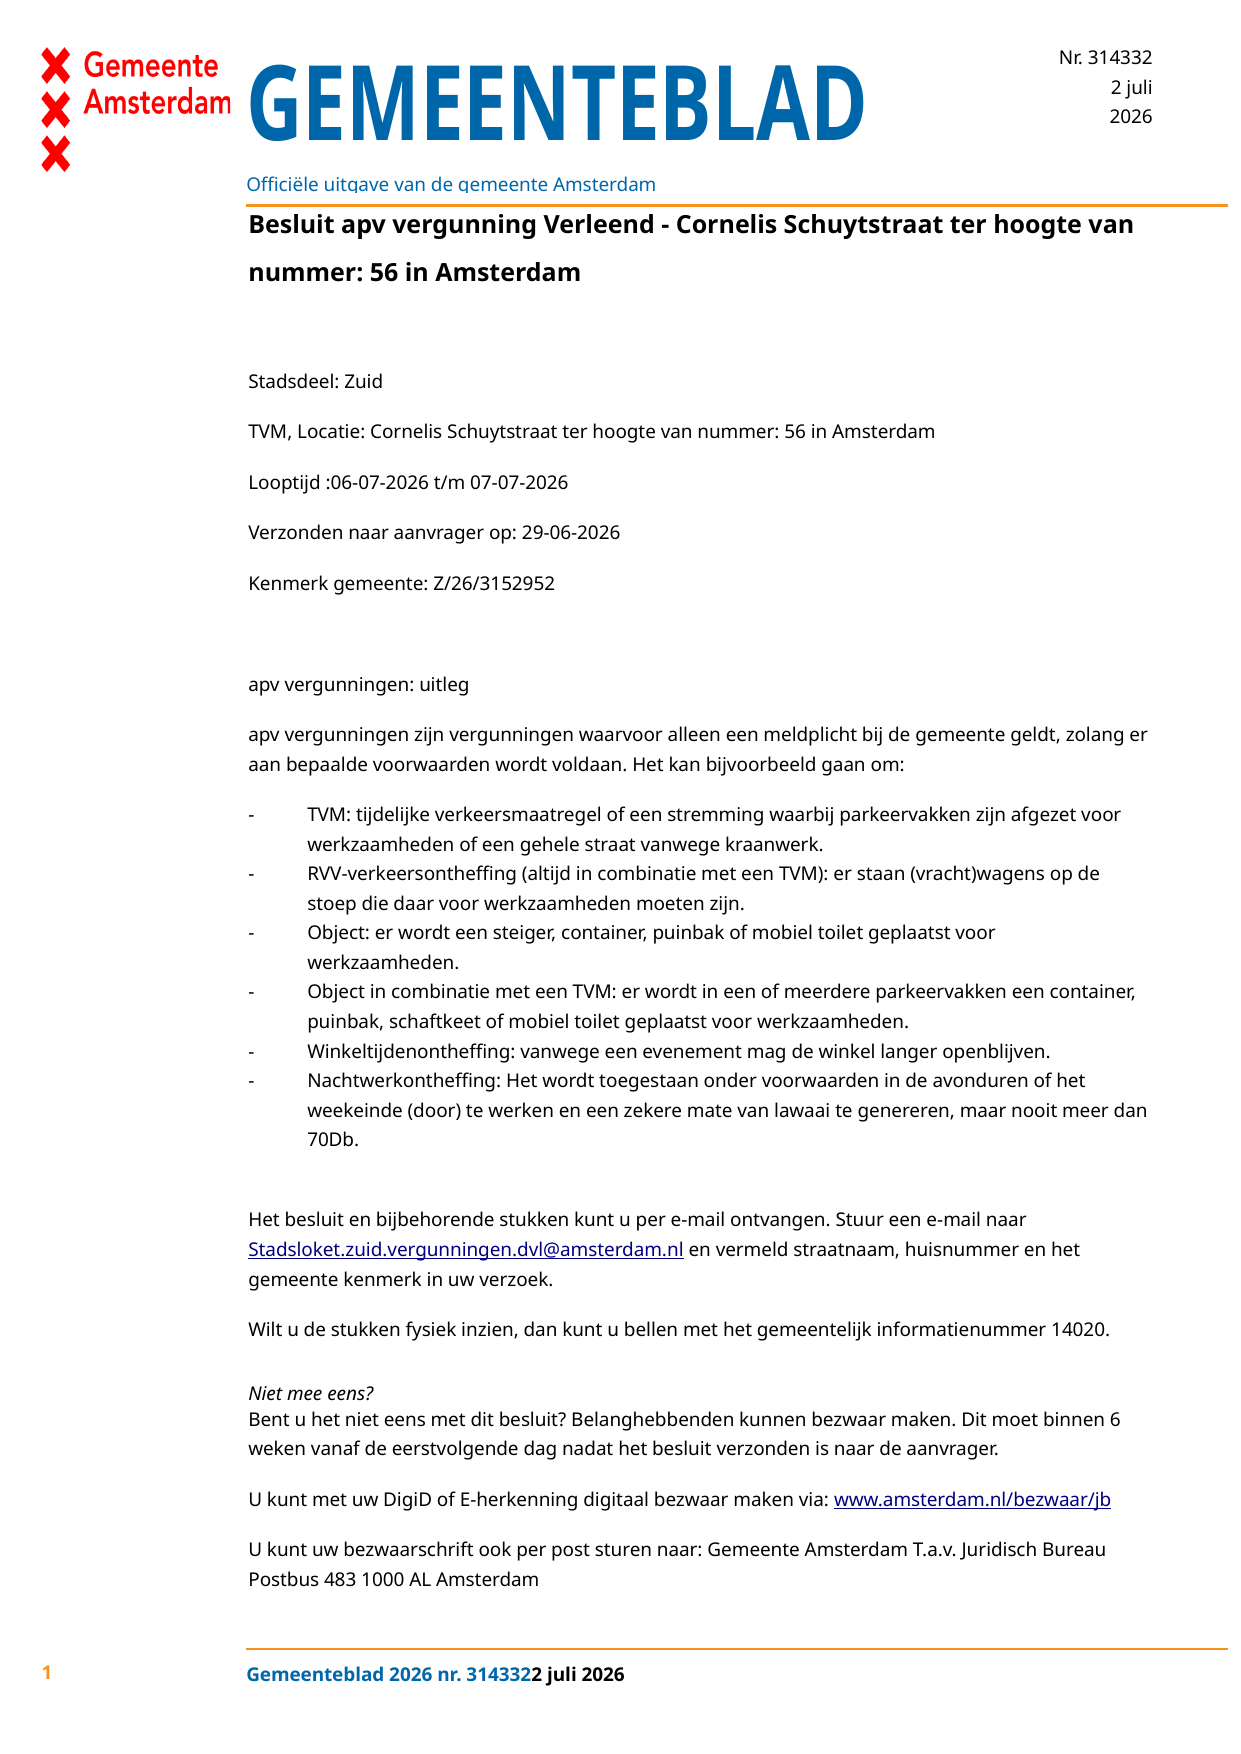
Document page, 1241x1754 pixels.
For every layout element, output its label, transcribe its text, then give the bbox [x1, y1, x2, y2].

list TVM: tijdelijke verkeersmaatregel of een stremming waarbij parkeervakken zijn afgezet voor werkzaamheden of een gehele straat vanwege kraanwerk. [248, 801, 1152, 857]
picture [41, 47, 231, 172]
text Wilt u de stukken fysiek inzien, dan kunt u bellen met het gemeentelijk informatienummer 14020. [248, 1316, 1152, 1342]
text Bent u het niet eens met dit besluit? Belanghebbenden kunnen bezwaar maken. Dit moet binnen 6 weken vanaf de eerstvolgende dag nadat het besluit verzonden is naar de aanvrager. [248, 1406, 1152, 1461]
text Looptijd :06-07-2026 t/m 07-07-2026 [248, 469, 1152, 495]
text Niet mee eens? [248, 1380, 1152, 1406]
text U kunt uw bezwaarschrift ook per post sturen naar: Gemeente Amsterdam T.a.v. Juridisch Bureau Postbus 483 1000 AL Amsterdam [248, 1536, 1152, 1592]
text apv vergunningen: uitleg [248, 671, 1152, 697]
list RVV-verkeersontheffing (altijd in combinatie met een TVM): er staan (vracht)wagens op de stoep die daar voor werkzaamheden moeten zijn. [248, 860, 1152, 916]
text Besluit apv vergunning Verleend - Cornelis Schuytstraat ter hoogte van nummer: 56 in Amsterdam [248, 207, 1152, 288]
text Kenmerk gemeente: Z/26/3152952 [248, 570, 1152, 596]
list Object in combinatie met een TVM: er wordt in een of meerdere parkeervakken een container, puinbak, schaftkeet of mobiel toilet geplaatst voor werkzaamheden. [248, 979, 1152, 1034]
list Nachtwerkontheffing: Het wordt toegestaan onder voorwaarden in de avonduren of het weekeinde (door) te werken en een zekere mate van lawaai te genereren, maar nooit meer dan 70Db. [248, 1067, 1152, 1152]
text U kunt met uw DigiD of E-herkenning digitaal bezwaar maken via: www.amsterdam.nl/bezwaar/jb [248, 1486, 1152, 1512]
text Stadsdeel: Zuid [248, 368, 1152, 394]
text Verzonden naar aanvrager op: 29-06-2026 [248, 519, 1152, 545]
text apv vergunningen zijn vergunningen waarvoor alleen een meldplicht bij de gemeente geldt, zolang er aan bepaalde voorwaarden wordt voldaan. Het kan bijvoorbeeld gaan om: [248, 721, 1152, 777]
text Het besluit en bijbehorende stukken kunt u per e-mail ontvangen. Stuur een e-mail naar Stadsloket.zuid.vergunningen.dvl@amsterdam.nl en vermeld straatnaam, huisnummer en het gemeente kenmerk in uw verzoek. [248, 1207, 1152, 1292]
list Object: er wordt een steiger, container, puinbak of mobiel toilet geplaatst voor werkzaamheden. [248, 919, 1152, 975]
text TVM, Locatie: Cornelis Schuytstraat ter hoogte van nummer: 56 in Amsterdam [248, 419, 1152, 444]
list Winkeltijdenontheffing: vanwege een evenement mag de winkel langer openblijven. [248, 1038, 1152, 1064]
